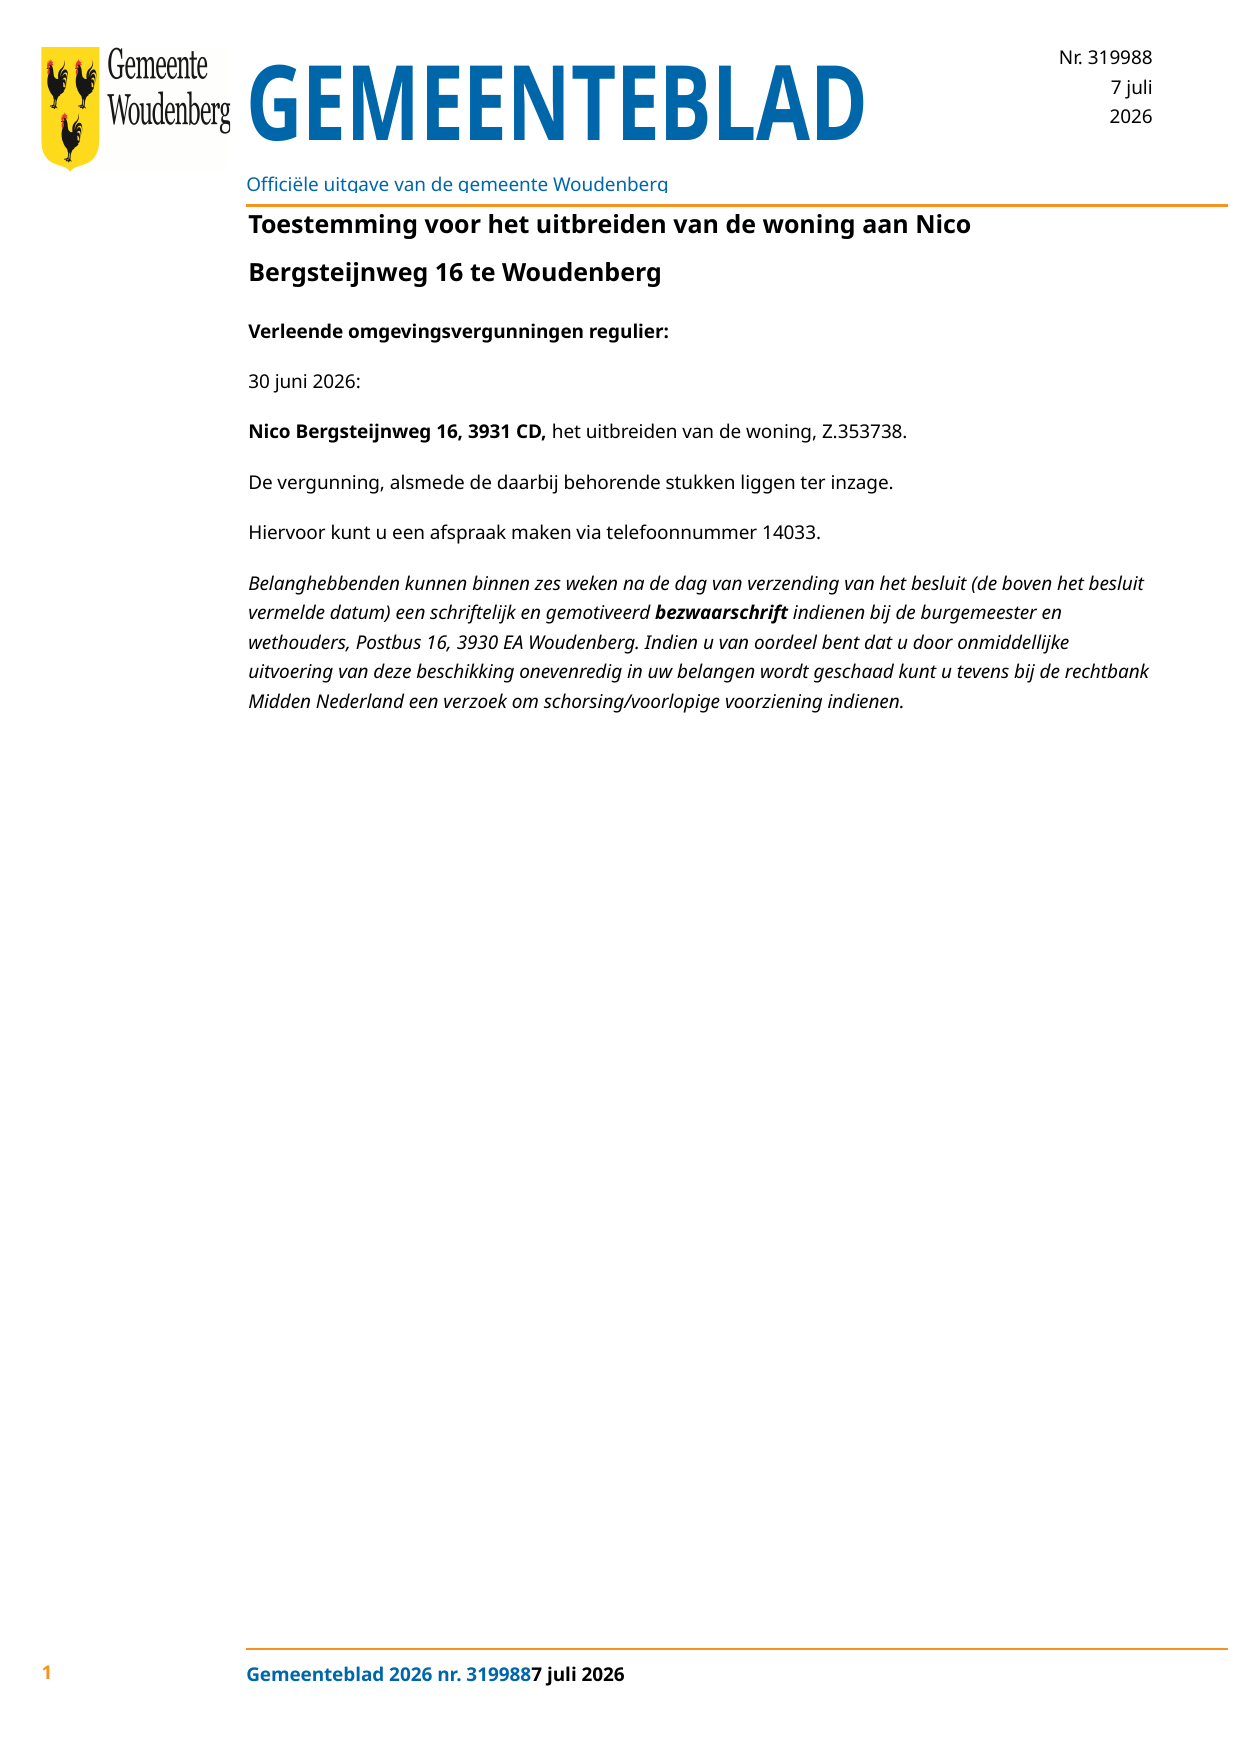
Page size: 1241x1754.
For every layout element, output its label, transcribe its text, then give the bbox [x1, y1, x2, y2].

text Verleende omgevingsvergunningen regulier: [248, 318, 1152, 344]
text Belanghebbenden kunnen binnen zes weken na de dag van verzending van het besluit (de boven het besluit vermelde datum) een schriftelijk en gemotiveerd bezwaarschrift indienen bij de burgemeester en wethouders, Postbus 16, 3930 EA Woudenberg. Indien u van oordeel bent dat u door onmiddellijke uitvoering van deze beschikking onevenredig in uw belangen wordt geschaad kunt u tevens bij de rechtbank Midden Nederland een verzoek om schorsing/voorlopige voorziening indienen. [248, 570, 1152, 714]
text Hiervoor kunt u een afspraak maken via telefoonnummer 14033. [248, 519, 1152, 545]
text De vergunning, alsmede de daarbij behorende stukken liggen ter inzage. [248, 469, 1152, 495]
text Toestemming voor het uitbreiden van de woning aan Nico Bergsteijnweg 16 te Woudenberg [248, 207, 1152, 288]
text 30 juni 2026: [248, 368, 1152, 394]
picture [41, 47, 231, 172]
text Nico Bergsteijnweg 16, 3931 CD, het uitbreiden van de woning, Z.353738. [248, 419, 1152, 444]
